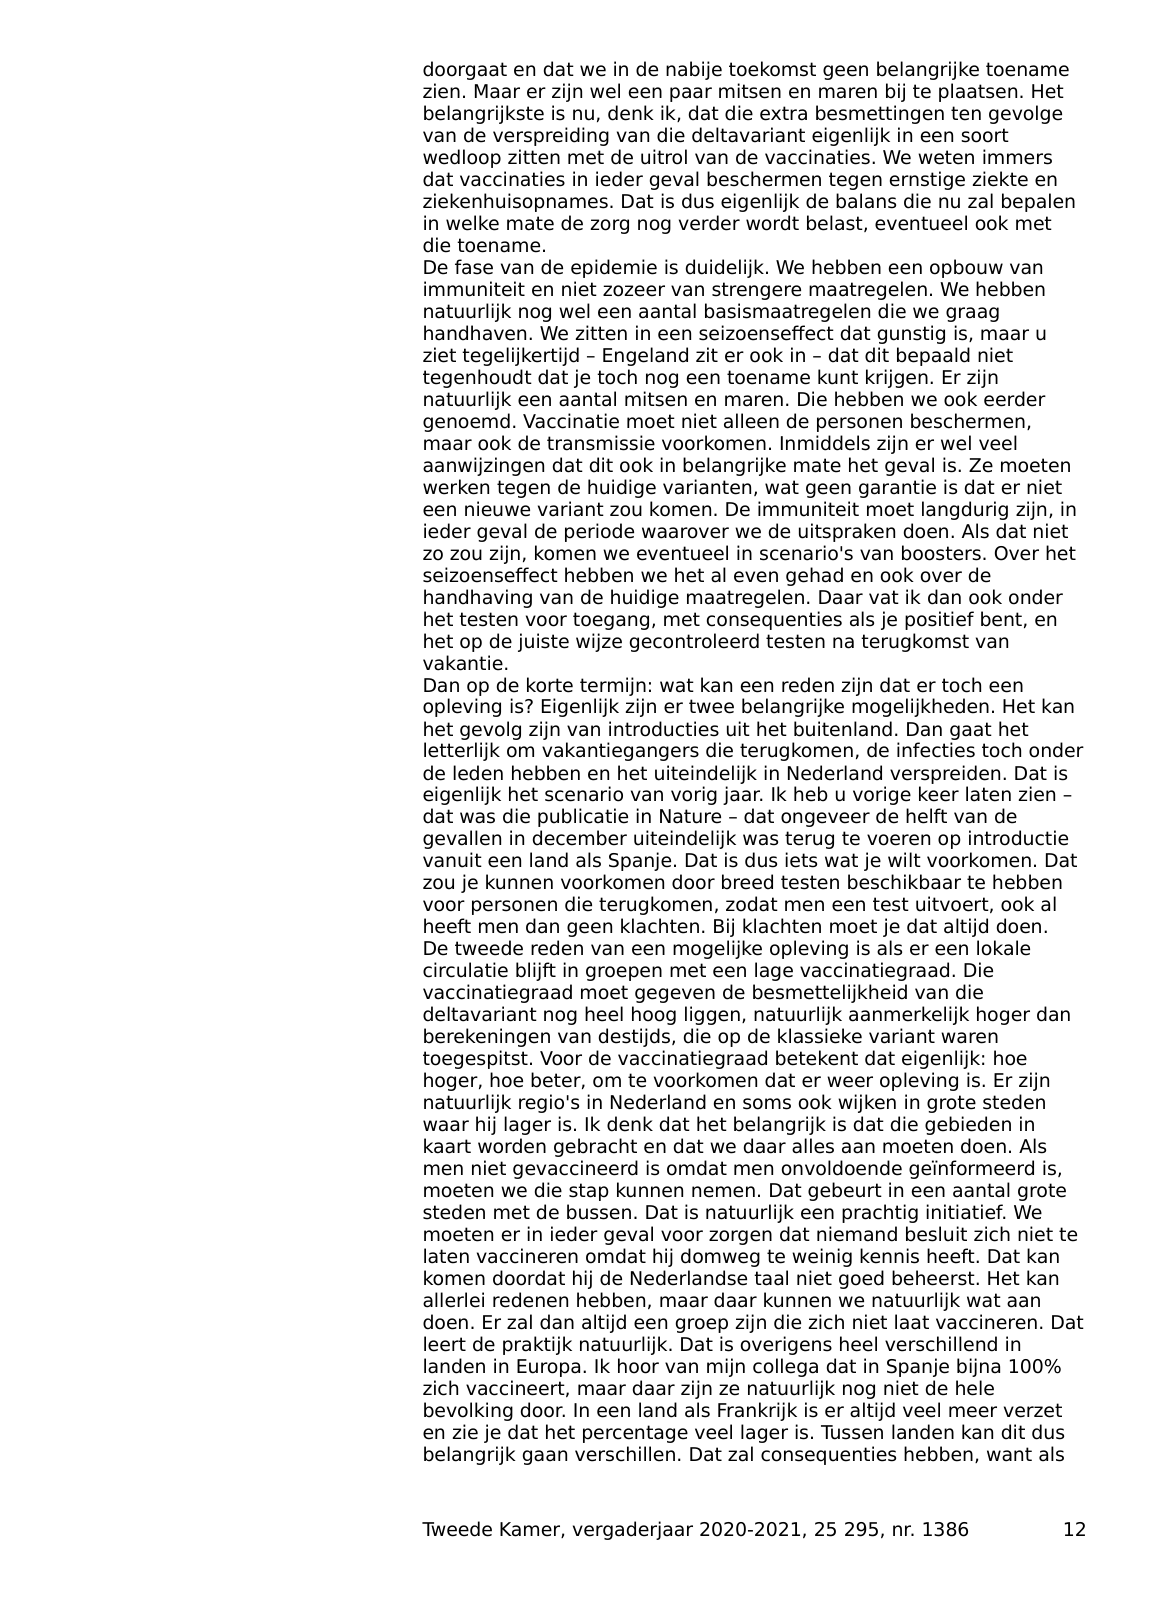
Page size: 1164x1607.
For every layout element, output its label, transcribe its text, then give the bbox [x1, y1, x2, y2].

text Dan op de korte termijn: wat kan een reden zijn dat er toch een opleving is? Eigenlijk zijn er twee belangrijke mogelijkheden. Het kan het gevolg zijn van introducties uit het buitenland. Dan gaat het letterlijk om vakantiegangers die terugkomen, de infecties toch onder de leden hebben en het uiteindelijk in Nederland verspreiden. Dat is eigenlijk het scenario van vorig jaar. Ik heb u vorige keer laten zien – dat was die publicatie in Nature – dat ongeveer de helft van de gevallen in december uiteindelijk was terug te voeren op introductie vanuit een land als Spanje. Dat is dus iets wat je wilt voorkomen. Dat zou je kunnen voorkomen door breed testen beschikbaar te hebben voor personen die terugkomen, zodat men een test uitvoert, ook al heeft men dan geen klachten. Bij klachten moet je dat altijd doen. [422, 674, 1087, 938]
text De tweede reden van een mogelijke opleving is als er een lokale circulatie blijft in groepen met een lage vaccinatiegraad. Die vaccinatiegraad moet gegeven de besmettelijkheid van die deltavariant nog heel hoog liggen, natuurlijk aanmerkelijk hoger dan berekeningen van destijds, die op de klassieke variant waren toegespitst. Voor de vaccinatiegraad betekent dat eigenlijk: hoe hoger, hoe beter, om te voorkomen dat er weer opleving is. Er zijn natuurlijk regio's in Nederland en soms ook wijken in grote steden waar hij lager is. Ik denk dat het belangrijk is dat die gebieden in kaart worden gebracht en dat we daar alles aan moeten doen. Als men niet gevaccineerd is omdat men onvoldoende geïnformeerd is, moeten we die stap kunnen nemen. Dat gebeurt in een aantal grote steden met de bussen. Dat is natuurlijk een prachtig initiatief. We moeten er in ieder geval voor zorgen dat niemand besluit zich niet te laten vaccineren omdat hij domweg te weinig kennis heeft. Dat kan komen doordat hij de Nederlandse taal niet goed beheerst. Het kan allerlei redenen hebben, maar daar kunnen we natuurlijk wat aan doen. Er zal dan altijd een groep zijn die zich niet laat vaccineren. Dat leert de praktijk natuurlijk. Dat is overigens heel verschillend in landen in Europa. Ik hoor van mijn collega dat in Spanje bijna 100% zich vaccineert, maar daar zijn ze natuurlijk nog niet de hele bevolking door. In een land als Frankrijk is er altijd veel meer verzet en zie je dat het percentage veel lager is. Tussen landen kan dit dus belangrijk gaan verschillen. Dat zal consequenties hebben, want als [422, 938, 1087, 1466]
text De fase van de epidemie is duidelijk. We hebben een opbouw van immuniteit en niet zozeer van strengere maatregelen. We hebben natuurlijk nog wel een aantal basismaatregelen die we graag handhaven. We zitten in een seizoenseffect dat gunstig is, maar u ziet tegelijkertijd – Engeland zit er ook in – dat dit bepaald niet tegenhoudt dat je toch nog een toename kunt krijgen. Er zijn natuurlijk een aantal mitsen en maren. Die hebben we ook eerder genoemd. Vaccinatie moet niet alleen de personen beschermen, maar ook de transmissie voorkomen. Inmiddels zijn er wel veel aanwijzingen dat dit ook in belangrijke mate het geval is. Ze moeten werken tegen de huidige varianten, wat geen garantie is dat er niet een nieuwe variant zou komen. De immuniteit moet langdurig zijn, in ieder geval de periode waarover we de uitspraken doen. Als dat niet zo zou zijn, komen we eventueel in scenario's van boosters. Over het seizoenseffect hebben we het al even gehad en ook over de handhaving van de huidige maatregelen. Daar vat ik dan ook onder het testen voor toegang, met consequenties als je positief bent, en het op de juiste wijze gecontroleerd testen na terugkomst van vakantie. [422, 257, 1087, 674]
text doorgaat en dat we in de nabije toekomst geen belangrijke toename zien. Maar er zijn wel een paar mitsen en maren bij te plaatsen. Het belangrijkste is nu, denk ik, dat die extra besmettingen ten gevolge van de verspreiding van die deltavariant eigenlijk in een soort wedloop zitten met de uitrol van de vaccinaties. We weten immers dat vaccinaties in ieder geval beschermen tegen ernstige ziekte en ziekenhuisopnames. Dat is dus eigenlijk de balans die nu zal bepalen in welke mate de zorg nog verder wordt belast, eventueel ook met die toename. [422, 59, 1087, 257]
